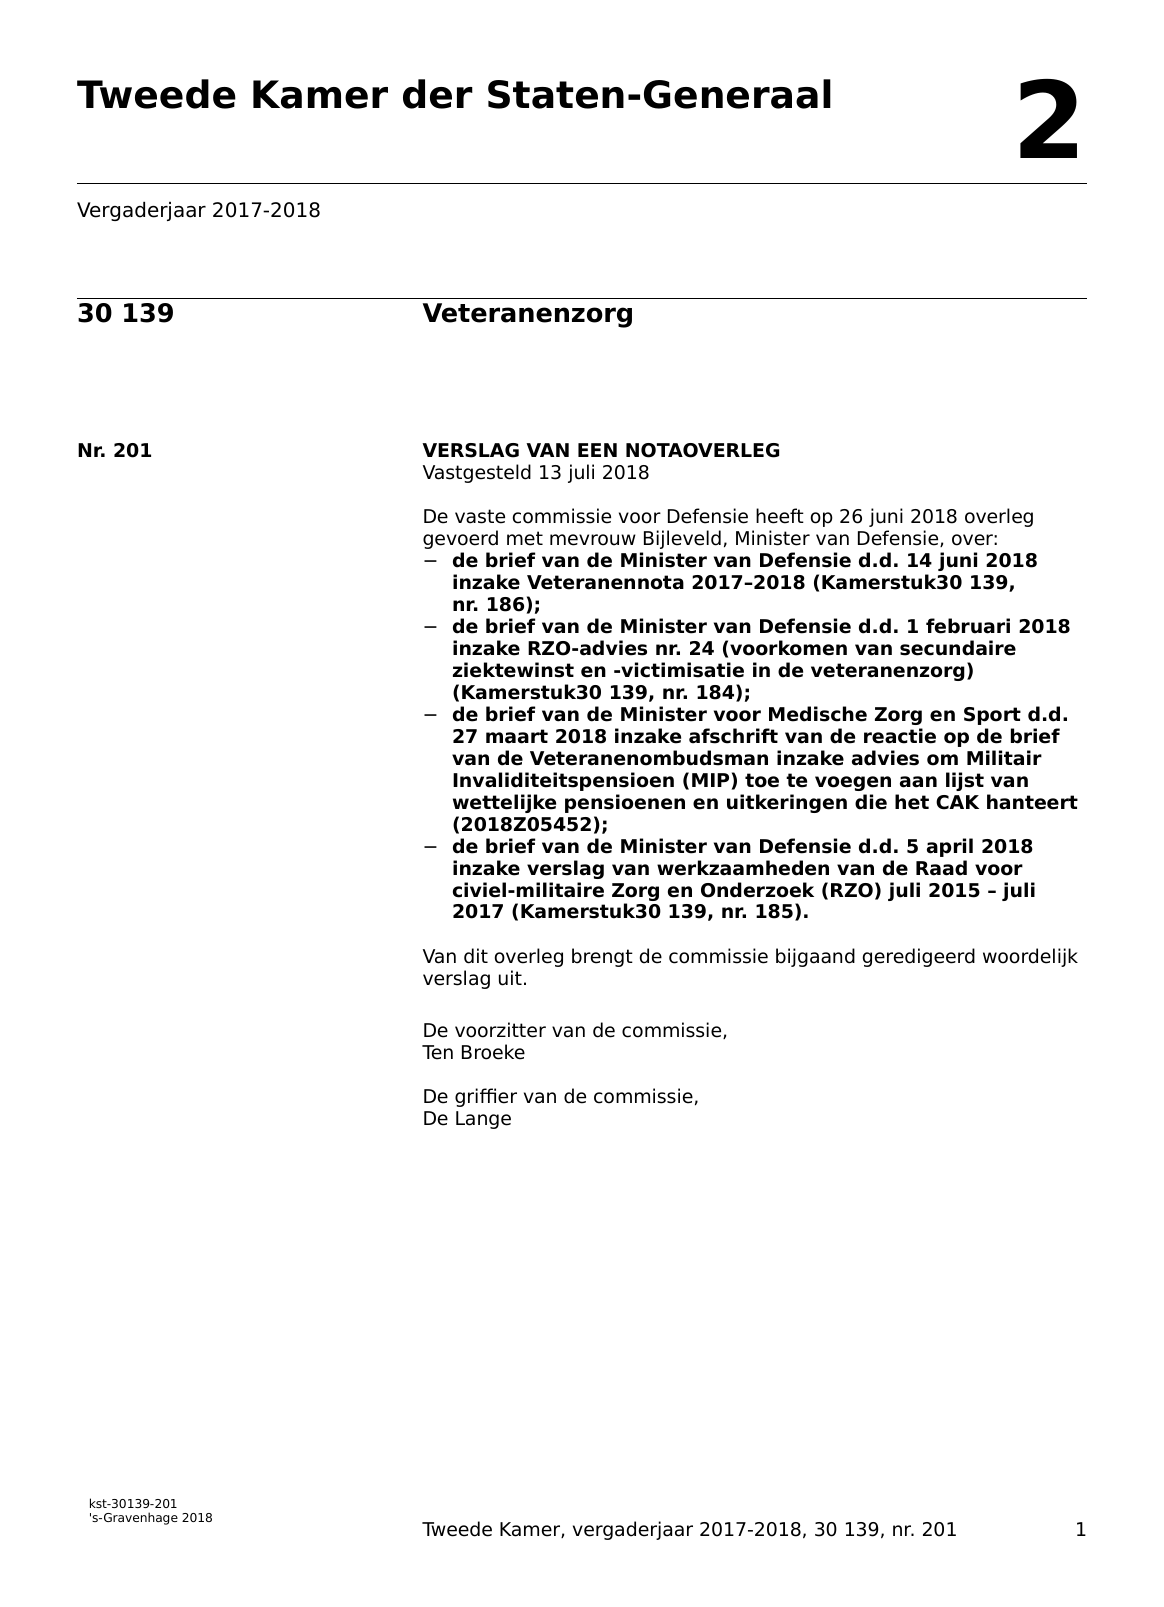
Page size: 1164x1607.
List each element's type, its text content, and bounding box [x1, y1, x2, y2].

text − de brief van de Minister van Defensie d.d. 1 februari 2018 inzake RZO-advies nr. 24 (voorkomen van secundaire ziektewinst en -victimisatie in de veteranenzorg) (Kamerstuk30 139, nr. 184); [422, 616, 1087, 704]
text kst-30139-201 [88, 1497, 323, 1511]
subtitle 30 139 Veteranenzorg [77, 299, 1087, 329]
text − de brief van de Minister voor Medische Zorg en Sport d.d. 27 maart 2018 inzake afschrift van de reactie op de brief van de Veteranenombudsman inzake advies om Militair Invaliditeitspensioen (MIP) toe te voegen aan lijst van wettelijke pensioenen en uitkeringen die het CAK hanteert (2018Z05452); [422, 704, 1087, 836]
text De griffier van de commissie, De Lange [422, 1086, 1087, 1130]
table_header 2 [886, 59, 1087, 183]
subtitle Nr. 201 VERSLAG VAN EEN NOTAOVERLEG [77, 440, 1087, 462]
text Van dit overleg brengt de commissie bijgaand geredigeerd woordelijk verslag uit. [422, 946, 1087, 989]
text Vastgesteld 13 juli 2018 [422, 462, 1087, 484]
text De voorzitter van de commissie, Ten Broeke [422, 1019, 1087, 1063]
text − de brief van de Minister van Defensie d.d. 5 april 2018 inzake verslag van werkzaamheden van de Raad voor civiel-militaire Zorg en Onderzoek (RZO) juli 2015 – juli 2017 (Kamerstuk30 139, nr. 185). [422, 836, 1087, 923]
text De vaste commissie voor Defensie heeft op 26 juni 2018 overleg gevoerd met mevrouw Bijleveld, Minister van Defensie, over: [422, 506, 1087, 550]
text − de brief van de Minister van Defensie d.d. 14 juni 2018 inzake Veteranennota 2017–2018 (Kamerstuk30 139, nr. 186); [422, 550, 1087, 616]
table_cell Vergaderjaar 2017-2018 [77, 184, 1087, 298]
text 's-Gravenhage 2018 [88, 1511, 323, 1525]
table_header Tweede Kamer der Staten-Generaal [77, 59, 886, 183]
